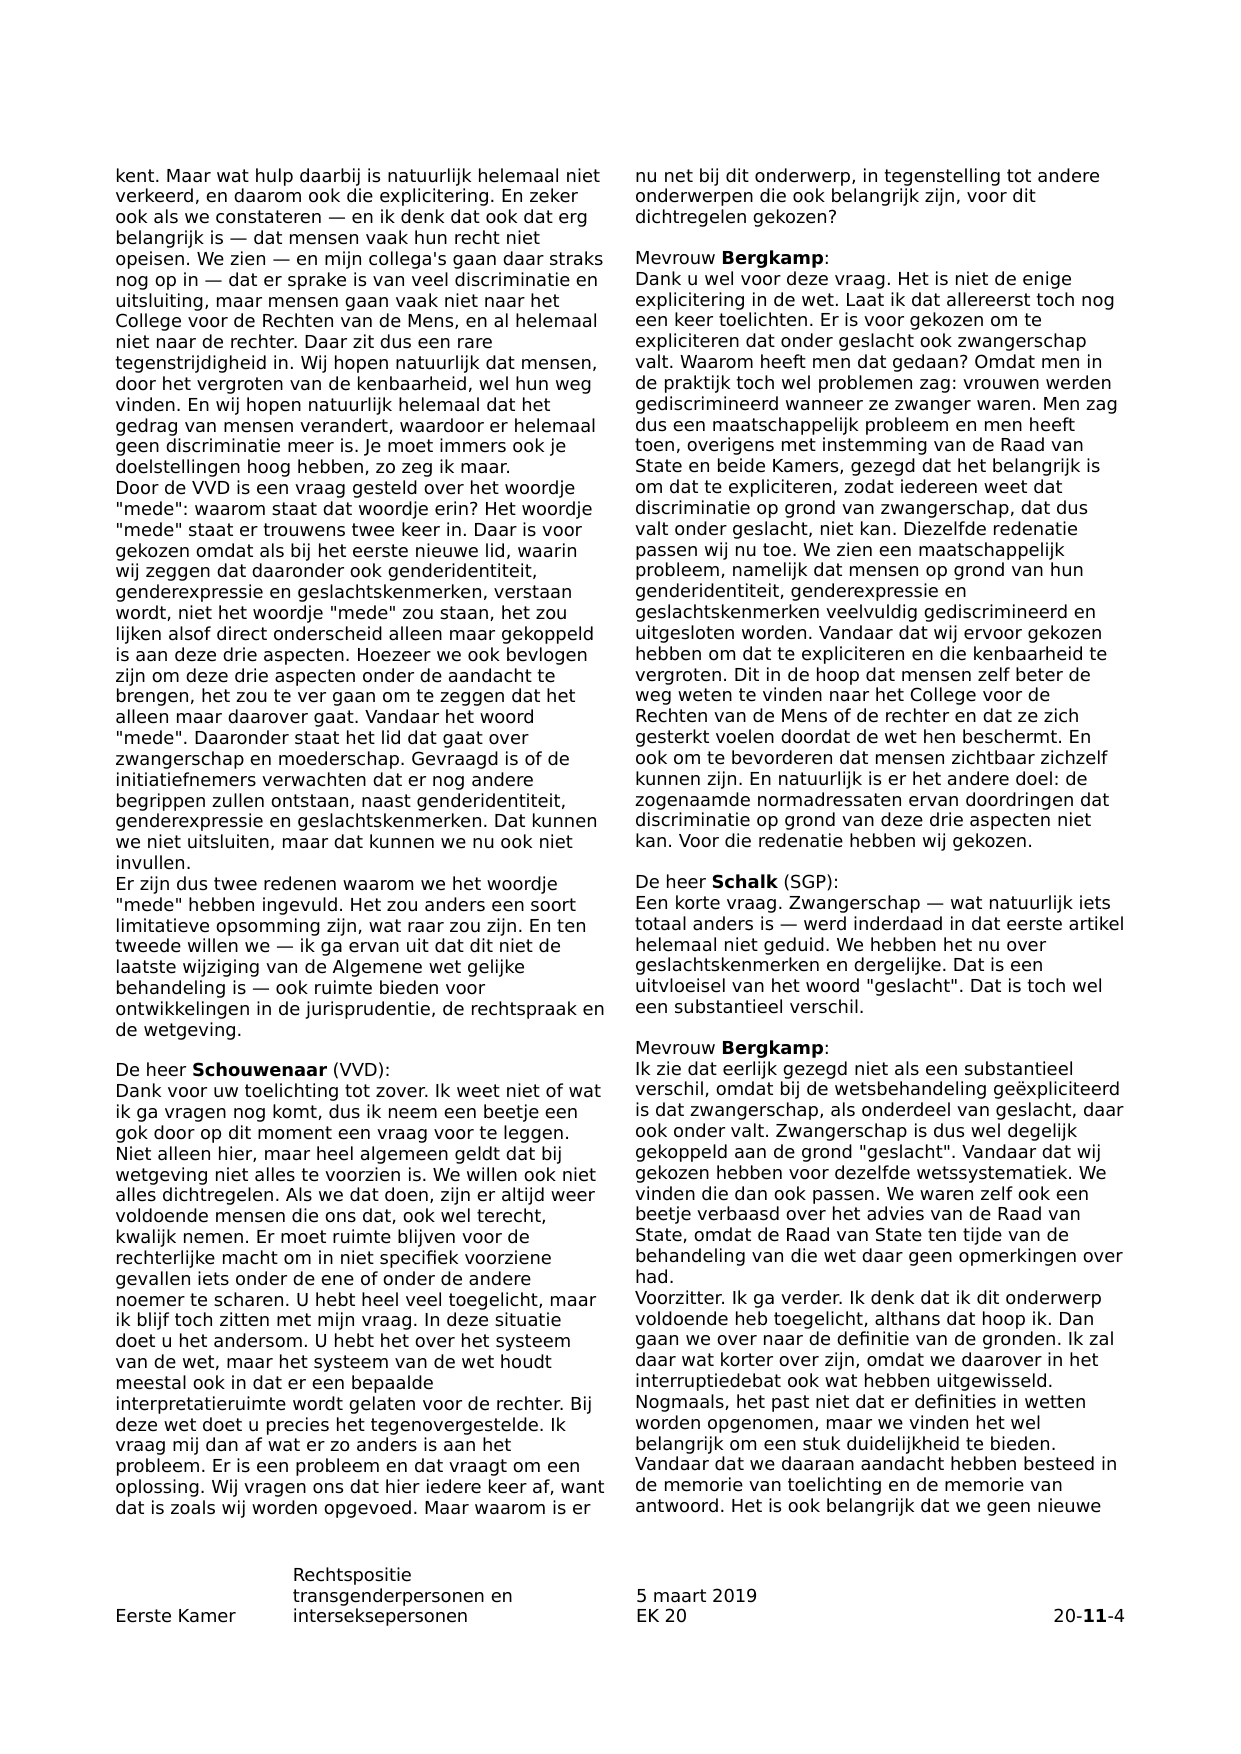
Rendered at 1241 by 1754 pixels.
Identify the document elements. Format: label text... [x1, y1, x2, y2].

text Dank u wel voor deze vraag. Het is niet de enige explicitering in de wet. Laat ik dat allereerst toch nog een keer toelichten. Er is voor gekozen om te expliciteren dat onder geslacht ook zwangerschap valt. Waarom heeft men dat gedaan? Omdat men in de praktijk toch wel problemen zag: vrouwen werden gediscrimineerd wanneer ze zwanger waren. Men zag dus een maatschappelijk probleem en men heeft toen, overigens met instemming van de Raad van State en beide Kamers, gezegd dat het belangrijk is om dat te expliciteren, zodat iedereen weet dat discriminatie op grond van zwangerschap, dat dus valt onder geslacht, niet kan. Diezelfde redenatie passen wij nu toe. We zien een maatschappelijk probleem, namelijk dat mensen op grond van hun genderidentiteit, genderexpressie en geslachtskenmerken veelvuldig gediscrimineerd en uitgesloten worden. Vandaar dat wij ervoor gekozen hebben om dat te expliciteren en die kenbaarheid te vergroten. Dit in de hoop dat mensen zelf beter de weg weten te vinden naar het College voor de Rechten van de Mens of de rechter en dat ze zich gesterkt voelen doordat de wet hen beschermt. En ook om te bevorderen dat mensen zichtbaar zichzelf kunnen zijn. En natuurlijk is er het andere doel: de zogenaamde normadressaten ervan doordringen dat discriminatie op grond van deze drie aspecten niet kan. Voor die redenatie hebben wij gekozen. [635, 268, 1125, 852]
text Een korte vraag. Zwangerschap — wat natuurlijk iets totaal anders is — werd inderdaad in dat eerste artikel helemaal niet geduid. We hebben het nu over geslachtskenmerken en dergelijke. Dat is een uitvloeisel van het woord "geslacht". Dat is toch wel een substantieel verschil. [635, 893, 1125, 1018]
text De heer Schalk (SGP): [635, 872, 1125, 893]
text De heer Schouwenaar (VVD): [115, 1060, 605, 1081]
text Dank voor uw toelichting tot zover. Ik weet niet of wat ik ga vragen nog komt, dus ik neem een beetje een gok door op dit moment een vraag voor te leggen. Niet alleen hier, maar heel algemeen geldt dat bij wetgeving niet alles te voorzien is. We willen ook niet alles dichtregelen. Als we dat doen, zijn er altijd weer voldoende mensen die ons dat, ook wel terecht, kwalijk nemen. Er moet ruimte blijven voor de rechterlijke macht om in niet specifiek voorziene gevallen iets onder de ene of onder de andere noemer te scharen. U hebt heel veel toegelicht, maar ik blijf toch zitten met mijn vraag. In deze situatie doet u het andersom. U hebt het over het systeem van de wet, maar het systeem van de wet houdt meestal ook in dat er een bepaalde interpretatieruimte wordt gelaten voor de rechter. Bij deze wet doet u precies het tegenovergestelde. Ik vraag mij dan af wat er zo anders is aan het probleem. Er is een probleem en dat vraagt om een oplossing. Wij vragen ons dat hier iedere keer af, want dat is zoals wij worden opgevoed. Maar waarom is er [115, 1081, 605, 1518]
text kent. Maar wat hulp daarbij is natuurlijk helemaal niet verkeerd, en daarom ook die explicitering. En zeker ook als we constateren — en ik denk dat ook dat erg belangrijk is — dat mensen vaak hun recht niet opeisen. We zien — en mijn collega's gaan daar straks nog op in — dat er sprake is van veel discriminatie en uitsluiting, maar mensen gaan vaak niet naar het College voor de Rechten van de Mens, en al helemaal niet naar de rechter. Daar zit dus een rare tegenstrijdigheid in. Wij hopen natuurlijk dat mensen, door het vergroten van de kenbaarheid, wel hun weg vinden. En wij hopen natuurlijk helemaal dat het gedrag van mensen verandert, waardoor er helemaal geen discriminatie meer is. Je moet immers ook je doelstellingen hoog hebben, zo zeg ik maar. [115, 165, 605, 478]
text Ik zie dat eerlijk gezegd niet als een substantieel verschil, omdat bij de wetsbehandeling geëxpliciteerd is dat zwangerschap, als onderdeel van geslacht, daar ook onder valt. Zwangerschap is dus wel degelijk gekoppeld aan de grond "geslacht". Vandaar dat wij gekozen hebben voor dezelfde wetssystematiek. We vinden die dan ook passen. We waren zelf ook een beetje verbaasd over het advies van de Raad van State, omdat de Raad van State ten tijde van de behandeling van die wet daar geen opmerkingen over had. [635, 1058, 1125, 1287]
text nu net bij dit onderwerp, in tegenstelling tot andere onderwerpen die ook belangrijk zijn, voor dit dichtregelen gekozen? [635, 165, 1125, 228]
text Door de VVD is een vraag gesteld over het woordje "mede": waarom staat dat woordje erin? Het woordje "mede" staat er trouwens twee keer in. Daar is voor gekozen omdat als bij het eerste nieuwe lid, waarin wij zeggen dat daaronder ook genderidentiteit, genderexpressie en geslachtskenmerken, verstaan wordt, niet het woordje "mede" zou staan, het zou lijken alsof direct onderscheid alleen maar gekoppeld is aan deze drie aspecten. Hoezeer we ook bevlogen zijn om deze drie aspecten onder de aandacht te brengen, het zou te ver gaan om te zeggen dat het alleen maar daarover gaat. Vandaar het woord "mede". Daaronder staat het lid dat gaat over zwangerschap en moederschap. Gevraagd is of de initiatiefnemers verwachten dat er nog andere begrippen zullen ontstaan, naast genderidentiteit, genderexpressie en geslachtskenmerken. Dat kunnen we niet uitsluiten, maar dat kunnen we nu ook niet invullen. [115, 478, 605, 874]
text Mevrouw Bergkamp: [635, 248, 1125, 268]
text Voorzitter. Ik ga verder. Ik denk dat ik dit onderwerp voldoende heb toegelicht, althans dat hoop ik. Dan gaan we over naar de definitie van de gronden. Ik zal daar wat korter over zijn, omdat we daarover in het interruptiedebat ook wat hebben uitgewisseld. Nogmaals, het past niet dat er definities in wetten worden opgenomen, maar we vinden het wel belangrijk om een stuk duidelijkheid te bieden. Vandaar dat we daaraan aandacht hebben besteed in de memorie van toelichting en de memorie van antwoord. Het is ook belangrijk dat we geen nieuwe [635, 1287, 1125, 1517]
text Mevrouw Bergkamp: [635, 1038, 1125, 1058]
text Er zijn dus twee redenen waarom we het woordje "mede" hebben ingevuld. Het zou anders een soort limitatieve opsomming zijn, wat raar zou zijn. En ten tweede willen we — ik ga ervan uit dat dit niet de laatste wijziging van de Algemene wet gelijke behandeling is — ook ruimte bieden voor ontwikkelingen in de jurisprudentie, de rechtspraak en de wetgeving. [115, 874, 605, 1040]
